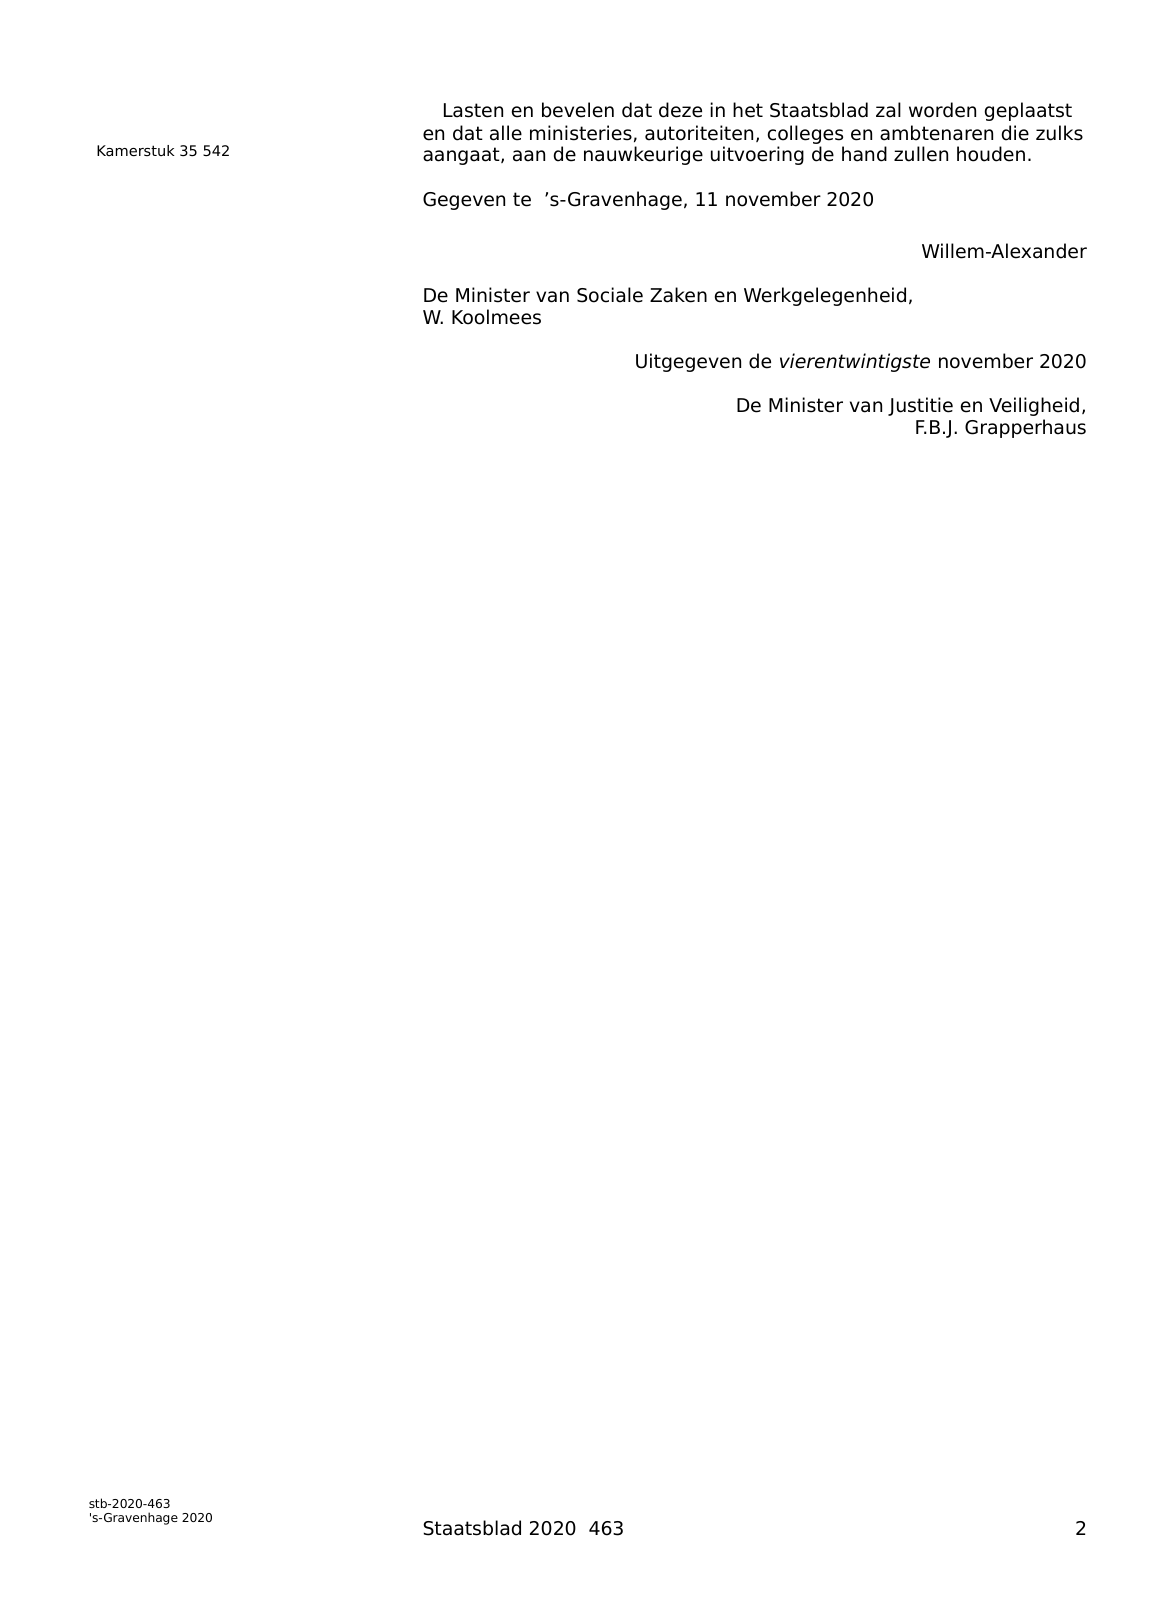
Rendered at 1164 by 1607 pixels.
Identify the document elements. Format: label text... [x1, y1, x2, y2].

text Gegeven te ’s-Gravenhage, 11 november 2020 [422, 188, 1087, 211]
text stb-2020-463 [88, 1497, 323, 1511]
text Lasten en bevelen dat deze in het Staatsblad zal worden geplaatst en dat alle ministeries, autoriteiten, colleges en ambtenaren die zulks aangaat, aan de nauwkeurige uitvoering de hand zullen houden. [422, 100, 1087, 166]
text De Minister van Justitie en Veiligheid, F.B.J. Grapperhaus [422, 395, 1087, 439]
text Kamerstuk 35 542 [77, 143, 396, 160]
text De Minister van Sociale Zaken en Werkgelegenheid, W. Koolmees [422, 285, 1087, 329]
text Willem-Alexander [422, 241, 1087, 262]
text 's-Gravenhage 2020 [88, 1511, 323, 1525]
text Uitgegeven de vierentwintigste november 2020 [422, 351, 1087, 373]
